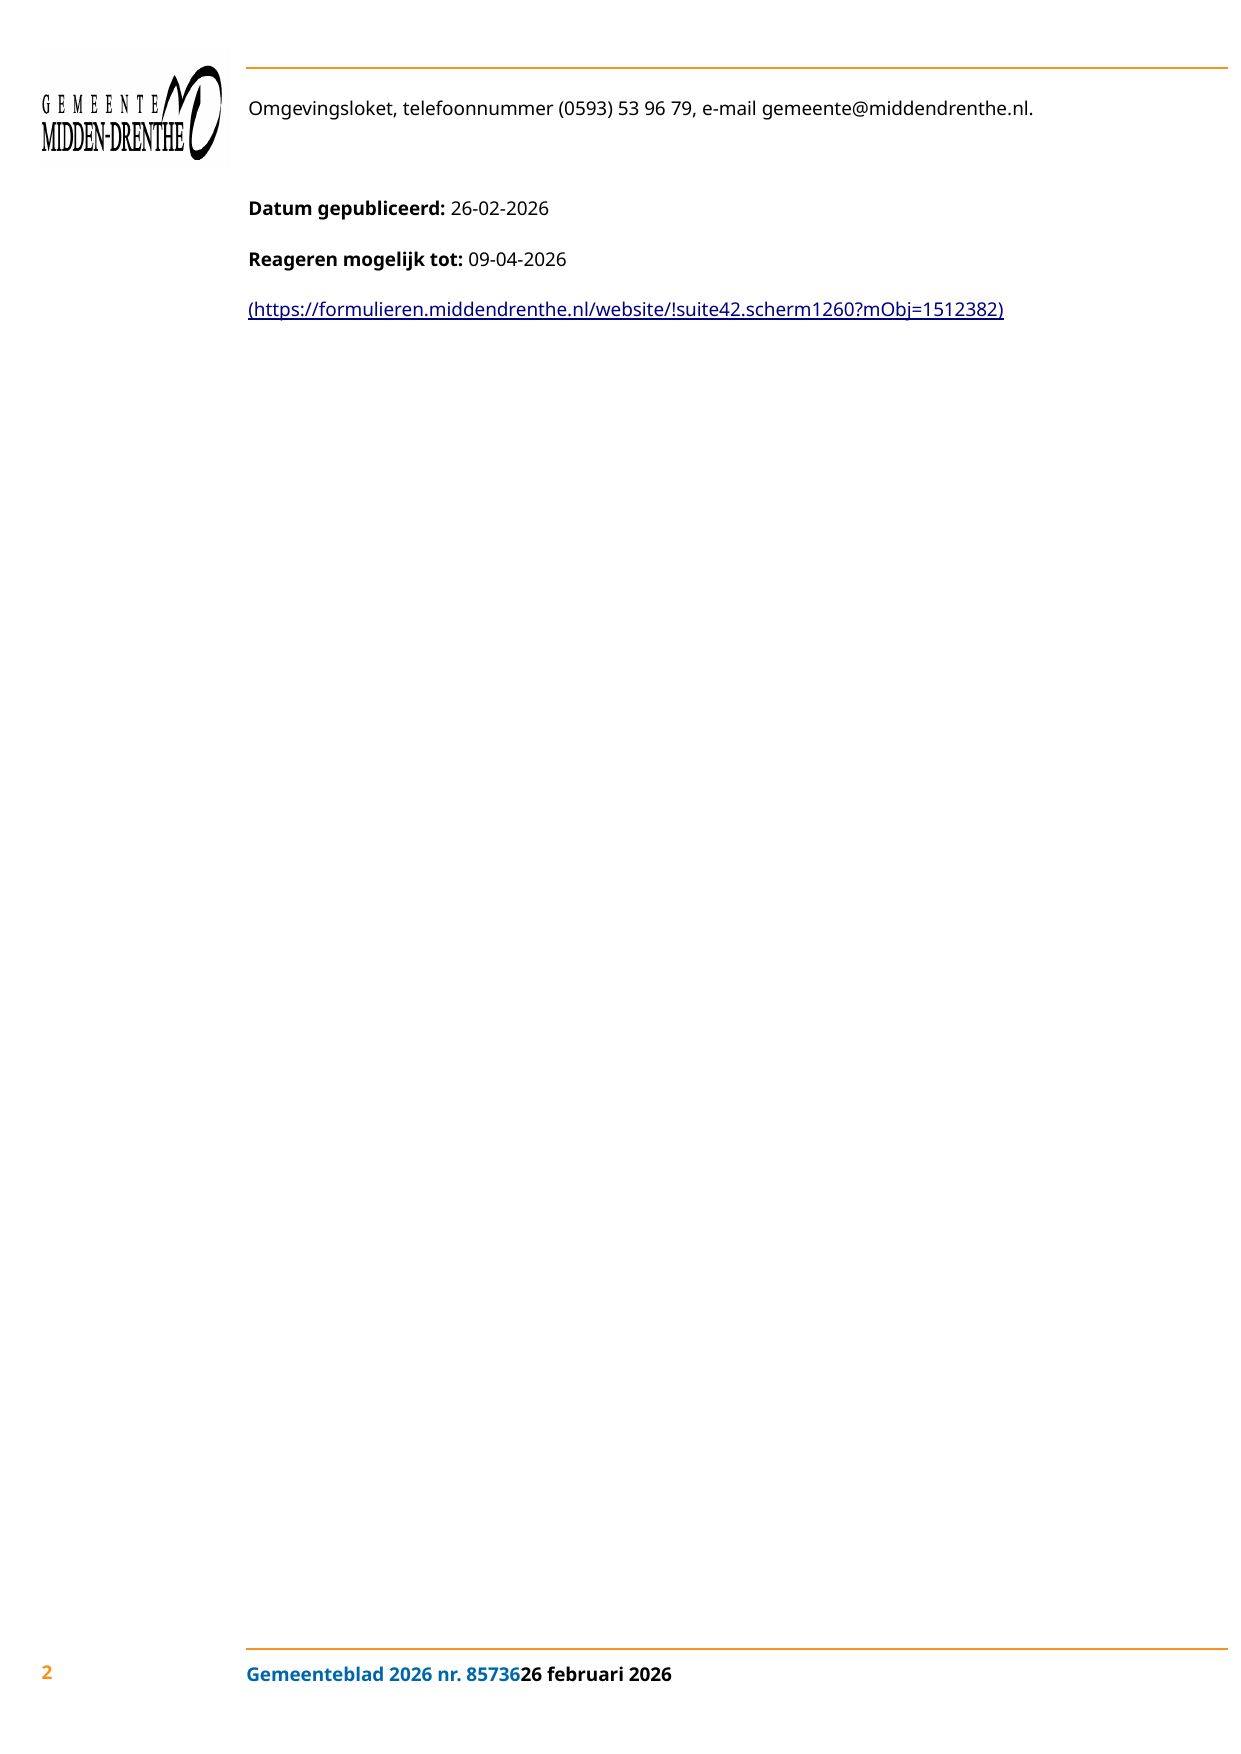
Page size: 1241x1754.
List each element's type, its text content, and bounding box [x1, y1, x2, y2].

picture [41, 47, 231, 172]
text Datum gepubliceerd: 26-02-2026 [248, 196, 1152, 221]
text (https://formulieren.middendrenthe.nl/website/!suite42.scherm1260?mObj=1512382) [248, 296, 1152, 322]
text Reageren mogelijk tot: 09-04-2026 [248, 246, 1152, 272]
text Omgevingsloket, telefoonnummer (0593) 53 96 79, e-mail gemeente@middendrenthe.nl. [248, 95, 1152, 121]
